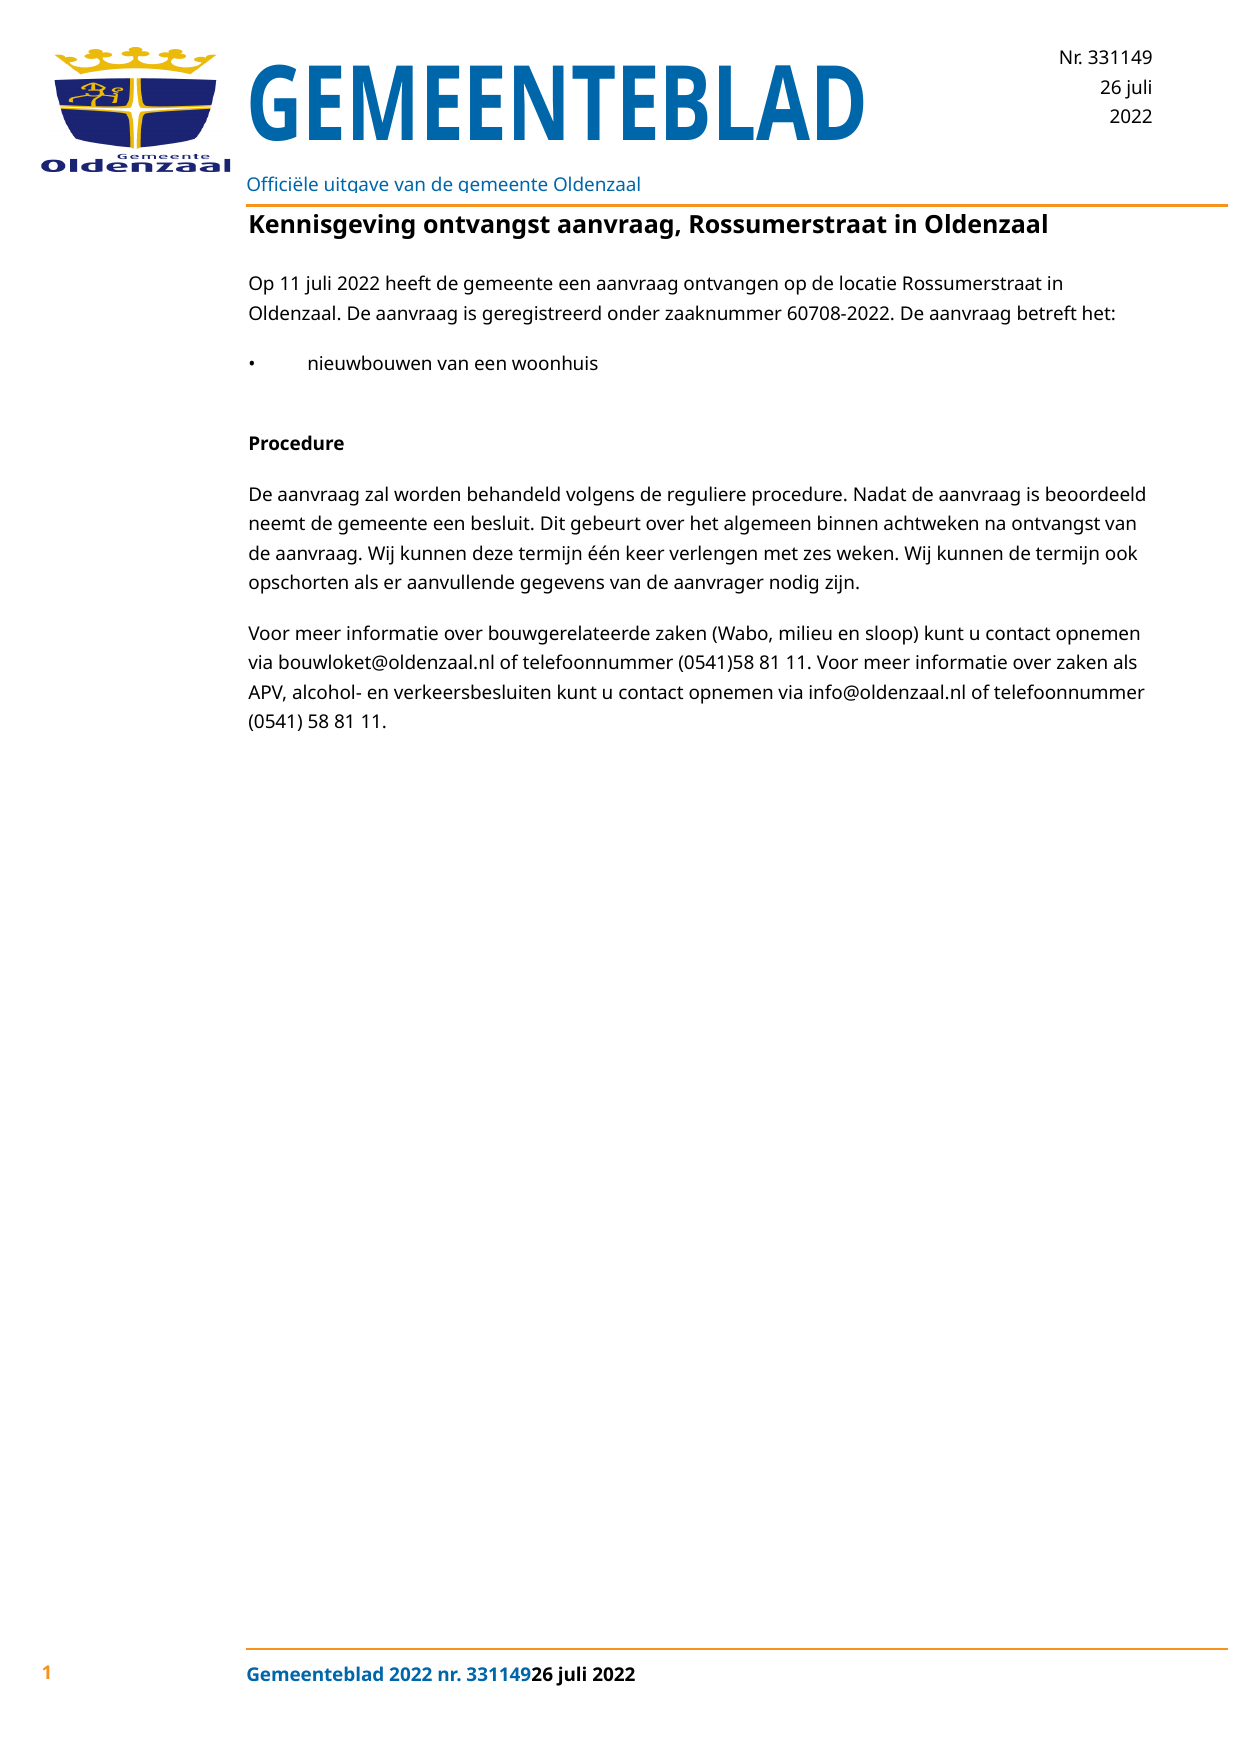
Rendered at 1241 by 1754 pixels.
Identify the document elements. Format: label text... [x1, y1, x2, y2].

text Op 11 juli 2022 heeft de gemeente een aanvraag ontvangen op de locatie Rossumerstraat in Oldenzaal. De aanvraag is geregistreerd onder zaaknummer 60708-2022. De aanvraag betreft het: [248, 270, 1152, 326]
list nieuwbouwen van een woonhuis [248, 350, 1152, 376]
text Procedure [248, 430, 1152, 456]
text De aanvraag zal worden behandeld volgens de reguliere procedure. Nadat de aanvraag is beoordeeld neemt de gemeente een besluit. Dit gebeurt over het algemeen binnen achtweken na ontvangst van de aanvraag. Wij kunnen deze termijn één keer verlengen met zes weken. Wij kunnen de termijn ook opschorten als er aanvullende gegevens van de aanvrager nodig zijn. [248, 481, 1152, 595]
text Voor meer informatie over bouwgerelateerde zaken (Wabo, milieu en sloop) kunt u contact opnemen via bouwloket@oldenzaal.nl of telefoonnummer (0541)58 81 11. Voor meer informatie over zaken als APV, alcohol- en verkeersbesluiten kunt u contact opnemen via info@oldenzaal.nl of telefoonnummer (0541) 58 81 11. [248, 620, 1152, 734]
picture [41, 47, 231, 172]
text Kennisgeving ontvangst aanvraag, Rossumerstraat in Oldenzaal [248, 207, 1152, 241]
